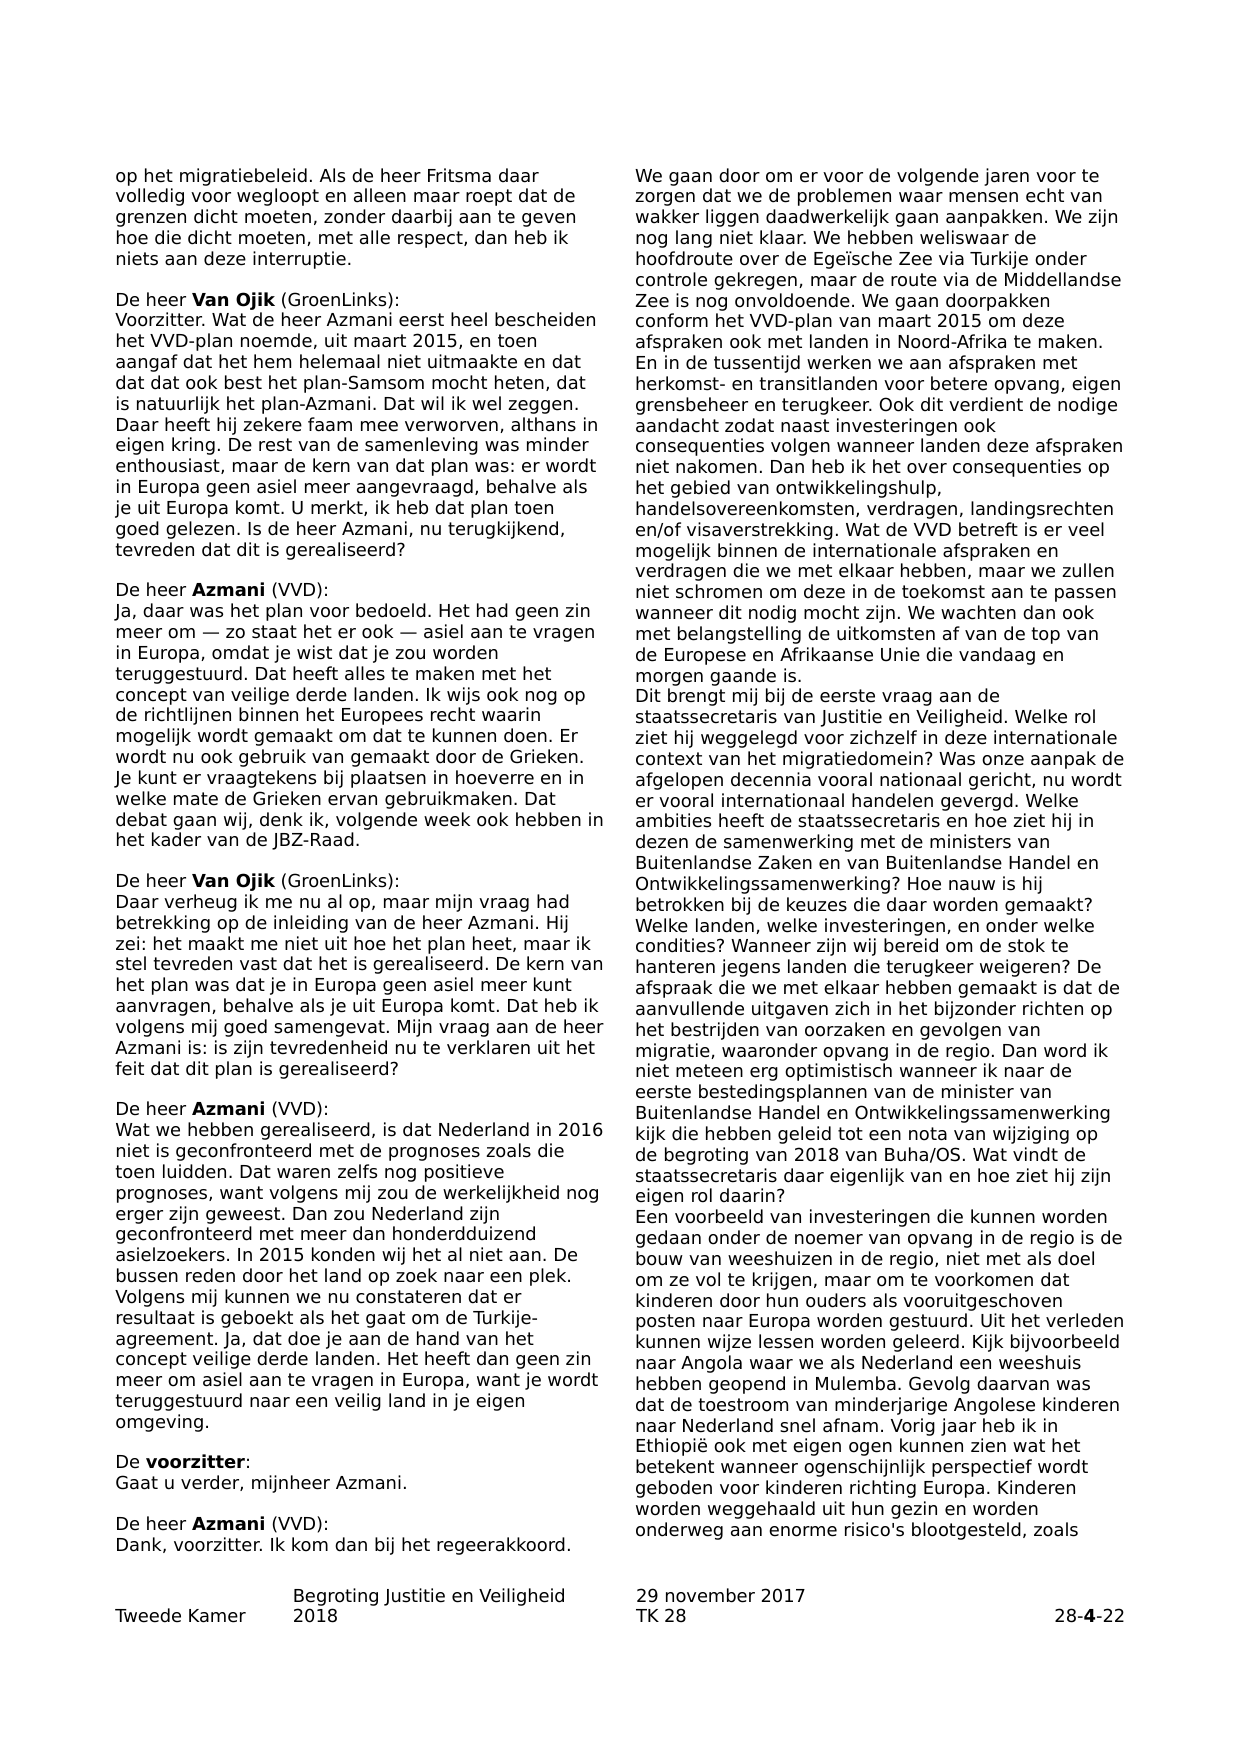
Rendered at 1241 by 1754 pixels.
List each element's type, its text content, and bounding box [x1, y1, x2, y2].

text De heer Azmani (VVD): [115, 1514, 605, 1535]
text De voorzitter: [115, 1452, 605, 1473]
text Gaat u verder, mijnheer Azmani. [115, 1473, 605, 1494]
text Dit brengt mij bij de eerste vraag aan de staatssecretaris van Justitie en Veiligheid. Welke rol ziet hij weggelegd voor zichzelf in deze internationale context van het migratiedomein? Was onze aanpak de afgelopen decennia vooral nationaal gericht, nu wordt er vooral internationaal handelen gevergd. Welke ambities heeft de staatssecretaris en hoe ziet hij in dezen de samenwerking met de ministers van Buitenlandse Zaken en van Buitenlandse Handel en Ontwikkelingssamenwerking? Hoe nauw is hij betrokken bij de keuzes die daar worden gemaakt? Welke landen, welke investeringen, en onder welke condities? Wanneer zijn wij bereid om de stok te hanteren jegens landen die terugkeer weigeren? De afspraak die we met elkaar hebben gemaakt is dat de aanvullende uitgaven zich in het bijzonder richten op het bestrijden van oorzaken en gevolgen van migratie, waaronder opvang in de regio. Dan word ik niet meteen erg optimistisch wanneer ik naar de eerste bestedingsplannen van de minister van Buitenlandse Handel en Ontwikkelingssamenwerking kijk die hebben geleid tot een nota van wijziging op de begroting van 2018 van Buha/OS. Wat vindt de staatssecretaris daar eigenlijk van en hoe ziet hij zijn eigen rol daarin? [635, 686, 1125, 1207]
text Dank, voorzitter. Ik kom dan bij het regeerakkoord. [115, 1535, 605, 1556]
text Voorzitter. Wat de heer Azmani eerst heel bescheiden het VVD-plan noemde, uit maart 2015, en toen aangaf dat het hem helemaal niet uitmaakte en dat dat dat ook best het plan-Samsom mocht heten, dat is natuurlijk het plan-Azmani. Dat wil ik wel zeggen. Daar heeft hij zekere faam mee verworven, althans in eigen kring. De rest van de samenleving was minder enthousiast, maar de kern van dat plan was: er wordt in Europa geen asiel meer aangevraagd, behalve als je uit Europa komt. U merkt, ik heb dat plan toen goed gelezen. Is de heer Azmani, nu terugkijkend, tevreden dat dit is gerealiseerd? [115, 310, 605, 560]
text De heer Van Ojik (GroenLinks): [115, 871, 605, 892]
text De heer Azmani (VVD): [115, 1099, 605, 1120]
text Wat we hebben gerealiseerd, is dat Nederland in 2016 niet is geconfronteerd met de prognoses zoals die toen luidden. Dat waren zelfs nog positieve prognoses, want volgens mij zou de werkelijkheid nog erger zijn geweest. Dan zou Nederland zijn geconfronteerd met meer dan honderdduizend asielzoekers. In 2015 konden wij het al niet aan. De bussen reden door het land op zoek naar een plek. Volgens mij kunnen we nu constateren dat er resultaat is geboekt als het gaat om de Turkije-agreement. Ja, dat doe je aan de hand van het concept veilige derde landen. Het heeft dan geen zin meer om asiel aan te vragen in Europa, want je wordt teruggestuurd naar een veilig land in je eigen omgeving. [115, 1120, 605, 1432]
text Daar verheug ik me nu al op, maar mijn vraag had betrekking op de inleiding van de heer Azmani. Hij zei: het maakt me niet uit hoe het plan heet, maar ik stel tevreden vast dat het is gerealiseerd. De kern van het plan was dat je in Europa geen asiel meer kunt aanvragen, behalve als je uit Europa komt. Dat heb ik volgens mij goed samengevat. Mijn vraag aan de heer Azmani is: is zijn tevredenheid nu te verklaren uit het feit dat dit plan is gerealiseerd? [115, 892, 605, 1079]
text op het migratiebeleid. Als de heer Fritsma daar volledig voor wegloopt en alleen maar roept dat de grenzen dicht moeten, zonder daarbij aan te geven hoe die dicht moeten, met alle respect, dan heb ik niets aan deze interruptie. [115, 165, 605, 269]
text We gaan door om er voor de volgende jaren voor te zorgen dat we de problemen waar mensen echt van wakker liggen daadwerkelijk gaan aanpakken. We zijn nog lang niet klaar. We hebben weliswaar de hoofdroute over de Egeïsche Zee via Turkije onder controle gekregen, maar de route via de Middellandse Zee is nog onvoldoende. We gaan doorpakken conform het VVD-plan van maart 2015 om deze afspraken ook met landen in Noord-Afrika te maken. En in de tussentijd werken we aan afspraken met herkomst- en transitlanden voor betere opvang, eigen grensbeheer en terugkeer. Ook dit verdient de nodige aandacht zodat naast investeringen ook consequenties volgen wanneer landen deze afspraken niet nakomen. Dan heb ik het over consequenties op het gebied van ontwikkelingshulp, handelsovereenkomsten, verdragen, landingsrechten en/of visaverstrekking. Wat de VVD betreft is er veel mogelijk binnen de internationale afspraken en verdragen die we met elkaar hebben, maar we zullen niet schromen om deze in de toekomst aan te passen wanneer dit nodig mocht zijn. We wachten dan ook met belangstelling de uitkomsten af van de top van de Europese en Afrikaanse Unie die vandaag en morgen gaande is. [635, 165, 1125, 686]
text Een voorbeeld van investeringen die kunnen worden gedaan onder de noemer van opvang in de regio is de bouw van weeshuizen in de regio, niet met als doel om ze vol te krijgen, maar om te voorkomen dat kinderen door hun ouders als vooruitgeschoven posten naar Europa worden gestuurd. Uit het verleden kunnen wijze lessen worden geleerd. Kijk bijvoorbeeld naar Angola waar we als Nederland een weeshuis hebben geopend in Mulemba. Gevolg daarvan was dat de toestroom van minderjarige Angolese kinderen naar Nederland snel afnam. Vorig jaar heb ik in Ethiopië ook met eigen ogen kunnen zien wat het betekent wanneer ogenschijnlijk perspectief wordt geboden voor kinderen richting Europa. Kinderen worden weggehaald uit hun gezin en worden onderweg aan enorme risico's blootgesteld, zoals [635, 1207, 1125, 1540]
text Ja, daar was het plan voor bedoeld. Het had geen zin meer om — zo staat het er ook — asiel aan te vragen in Europa, omdat je wist dat je zou worden teruggestuurd. Dat heeft alles te maken met het concept van veilige derde landen. Ik wijs ook nog op de richtlijnen binnen het Europees recht waarin mogelijk wordt gemaakt om dat te kunnen doen. Er wordt nu ook gebruik van gemaakt door de Grieken. Je kunt er vraagtekens bij plaatsen in hoeverre en in welke mate de Grieken ervan gebruikmaken. Dat debat gaan wij, denk ik, volgende week ook hebben in het kader van de JBZ-Raad. [115, 601, 605, 851]
text De heer Van Ojik (GroenLinks): [115, 289, 605, 310]
text De heer Azmani (VVD): [115, 580, 605, 601]
